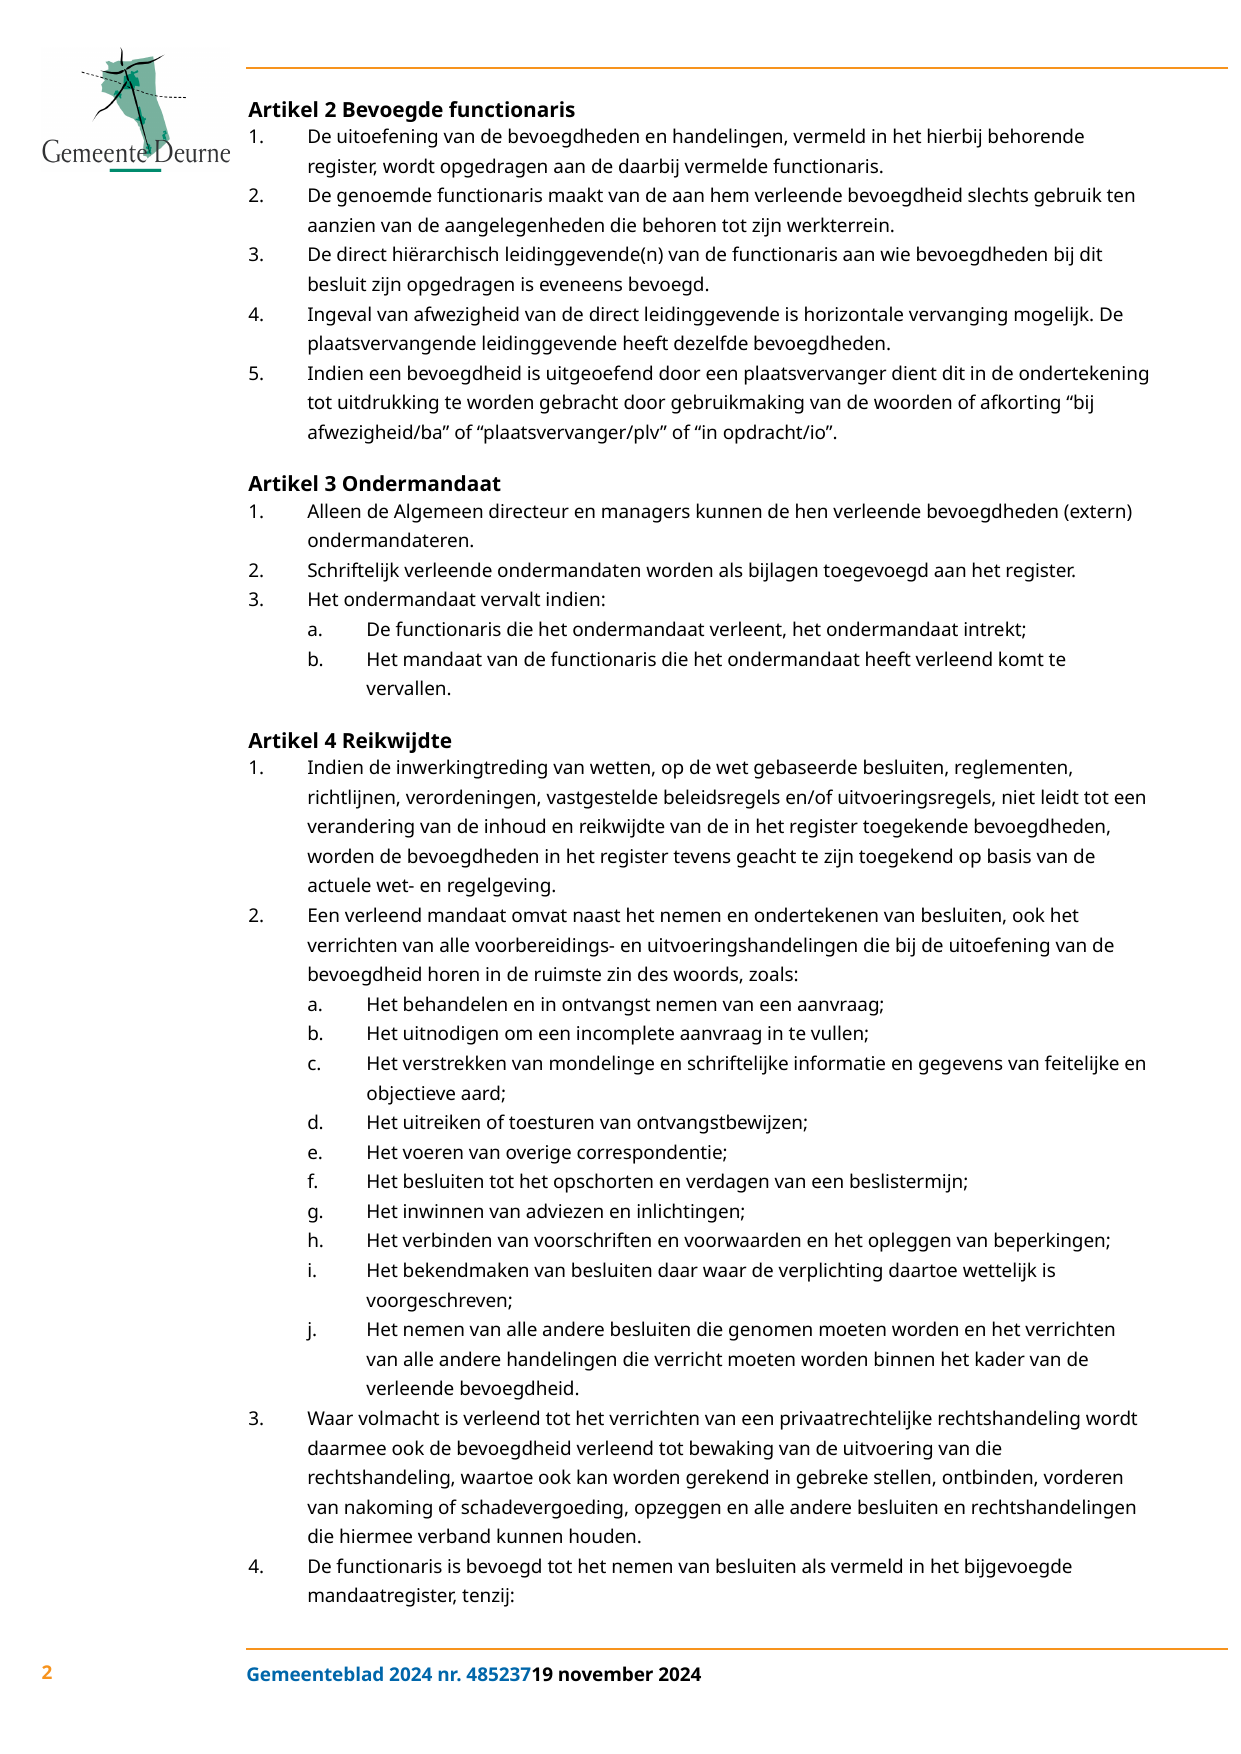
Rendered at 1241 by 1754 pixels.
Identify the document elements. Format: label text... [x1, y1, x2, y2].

text Artikel 4 Reikwijdte [248, 726, 1152, 754]
list Waar volmacht is verleend tot het verrichten van een privaatrechtelijke rechtshandeling wordt daarmee ook de bevoegdheid verleend tot bewaking van de uitvoering van die rechtshandeling, waartoe ook kan worden gerekend in gebreke stellen, ontbinden, vorderen van nakoming of schadevergoeding, opzeggen en alle andere besluiten en rechtshandelingen die hiermee verband kunnen houden. [248, 1405, 1152, 1549]
text Artikel 2 Bevoegde functionaris [248, 95, 1152, 123]
list Ingeval van afwezigheid van de direct leidinggevende is horizontale vervanging mogelijk. De plaatsvervangende leidinggevende heeft dezelfde bevoegdheden. [248, 301, 1152, 356]
list Indien een bevoegdheid is uitgeoefend door een plaatsvervanger dient dit in de ondertekening tot uitdrukking te worden gebracht door gebruikmaking van de woorden of afkorting “bij afwezigheid/ba” of “plaatsvervanger/plv” of “in opdracht/io”. [248, 360, 1152, 445]
list Het inwinnen van adviezen en inlichtingen; [307, 1198, 1152, 1224]
list Het voeren van overige correspondentie; [307, 1139, 1152, 1164]
list Het uitreiken of toesturen van ontvangstbewijzen; [307, 1109, 1152, 1135]
list Het verbinden van voorschriften en voorwaarden en het opleggen van beperkingen; [307, 1228, 1152, 1253]
list Het nemen van alle andere besluiten die genomen moeten worden en het verrichten van alle andere handelingen die verricht moeten worden binnen het kader van de verleende bevoegdheid. [307, 1316, 1152, 1401]
list Schriftelijk verleende ondermandaten worden als bijlagen toegevoegd aan het register. [248, 557, 1152, 583]
list Het uitnodigen om een incomplete aanvraag in te vullen; [307, 1021, 1152, 1046]
list Het mandaat van de functionaris die het ondermandaat heeft verleend komt te vervallen. [307, 646, 1152, 701]
list Het ondermandaat vervalt indien: [248, 587, 1152, 612]
list De direct hiërarchisch leidinggevende(n) van de functionaris aan wie bevoegdheden bij dit besluit zijn opgedragen is eveneens bevoegd. [248, 242, 1152, 297]
list Het verstrekken van mondelinge en schriftelijke informatie en gegevens van feitelijke en objectieve aard; [307, 1050, 1152, 1105]
list De uitoefening van de bevoegdheden en handelingen, vermeld in het hierbij behorende register, wordt opgedragen aan de daarbij vermelde functionaris. [248, 123, 1152, 178]
list De genoemde functionaris maakt van de aan hem verleende bevoegdheid slechts gebruik ten aanzien van de aangelegenheden die behoren tot zijn werkterrein. [248, 182, 1152, 238]
list Indien de inwerkingtreding van wetten, op de wet gebaseerde besluiten, reglementen, richtlijnen, verordeningen, vastgestelde beleidsregels en/of uitvoeringsregels, niet leidt tot een verandering van de inhoud en reikwijdte van de in het register toegekende bevoegdheden, worden de bevoegdheden in het register tevens geacht te zijn toegekend op basis van de actuele wet- en regelgeving. [248, 754, 1152, 898]
text Artikel 3 Ondermandaat [248, 469, 1152, 498]
list Het bekendmaken van besluiten daar waar de verplichting daartoe wettelijk is voorgeschreven; [307, 1257, 1152, 1312]
picture [41, 47, 231, 172]
list De functionaris is bevoegd tot het nemen van besluiten als vermeld in het bijgevoegde mandaatregister, tenzij: [248, 1553, 1152, 1608]
list De functionaris die het ondermandaat verleent, het ondermandaat intrekt; [307, 616, 1152, 642]
list Het behandelen en in ontvangst nemen van een aanvraag; [307, 991, 1152, 1017]
list Het besluiten tot het opschorten en verdagen van een beslistermijn; [307, 1168, 1152, 1194]
list Alleen de Algemeen directeur en managers kunnen de hen verleende bevoegdheden (extern) ondermandateren. [248, 498, 1152, 553]
list Een verleend mandaat omvat naast het nemen en ondertekenen van besluiten, ook het verrichten van alle voorbereidings- en uitvoeringshandelingen die bij de uitoefening van de bevoegdheid horen in de ruimste zin des woords, zoals: [248, 902, 1152, 987]
